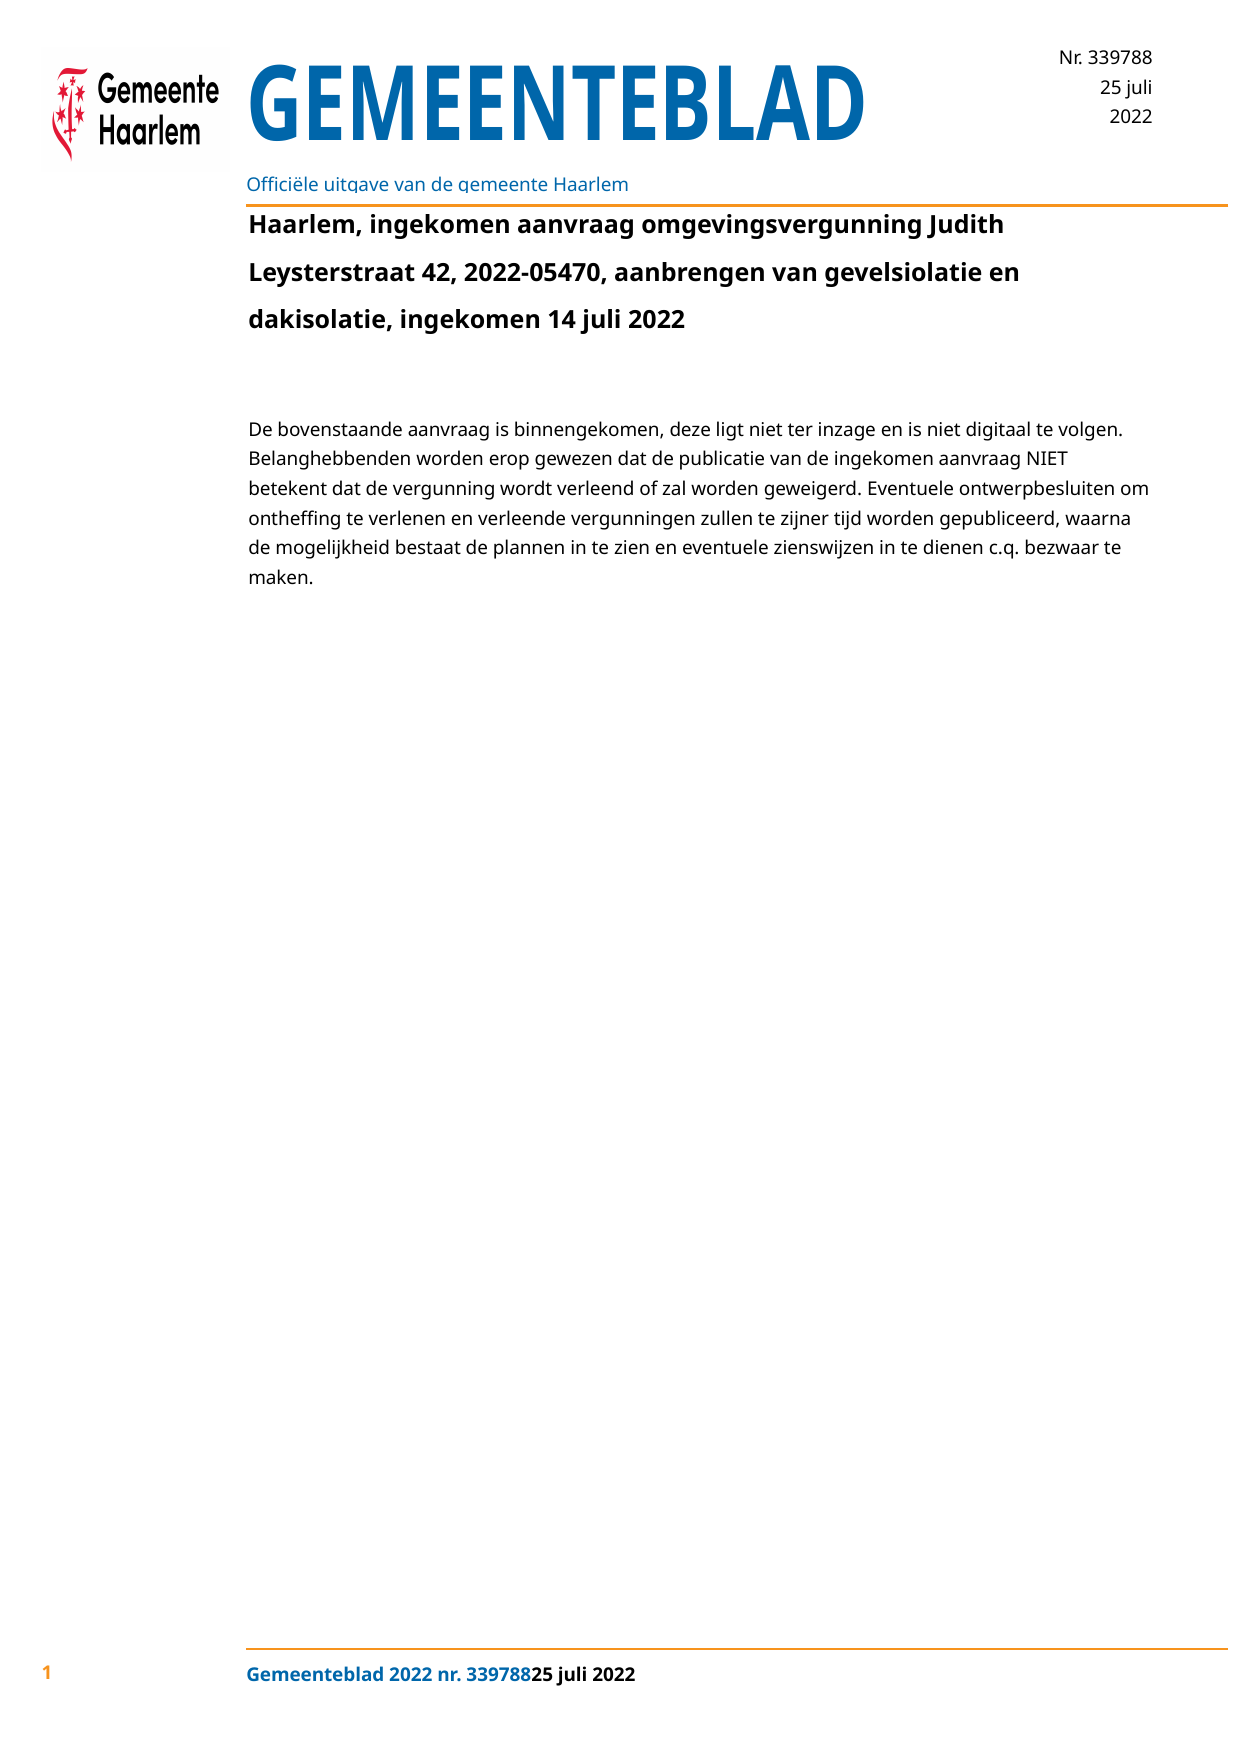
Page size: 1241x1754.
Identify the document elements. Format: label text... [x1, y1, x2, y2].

text De bovenstaande aanvraag is binnengekomen, deze ligt niet ter inzage en is niet digitaal te volgen. Belanghebbenden worden erop gewezen dat de publicatie van de ingekomen aanvraag NIET betekent dat de vergunning wordt verleend of zal worden geweigerd. Eventuele ontwerpbesluiten om ontheffing te verlenen en verleende vergunningen zullen te zijner tijd worden gepubliceerd, waarna de mogelijkheid bestaat de plannen in te zien en eventuele zienswijzen in te dienen c.q. bezwaar te maken. [248, 416, 1152, 589]
picture [41, 47, 231, 172]
text Haarlem, ingekomen aanvraag omgevingsvergunning Judith Leysterstraat 42, 2022-05470, aanbrengen van gevelsiolatie en dakisolatie, ingekomen 14 juli 2022 [248, 207, 1152, 336]
